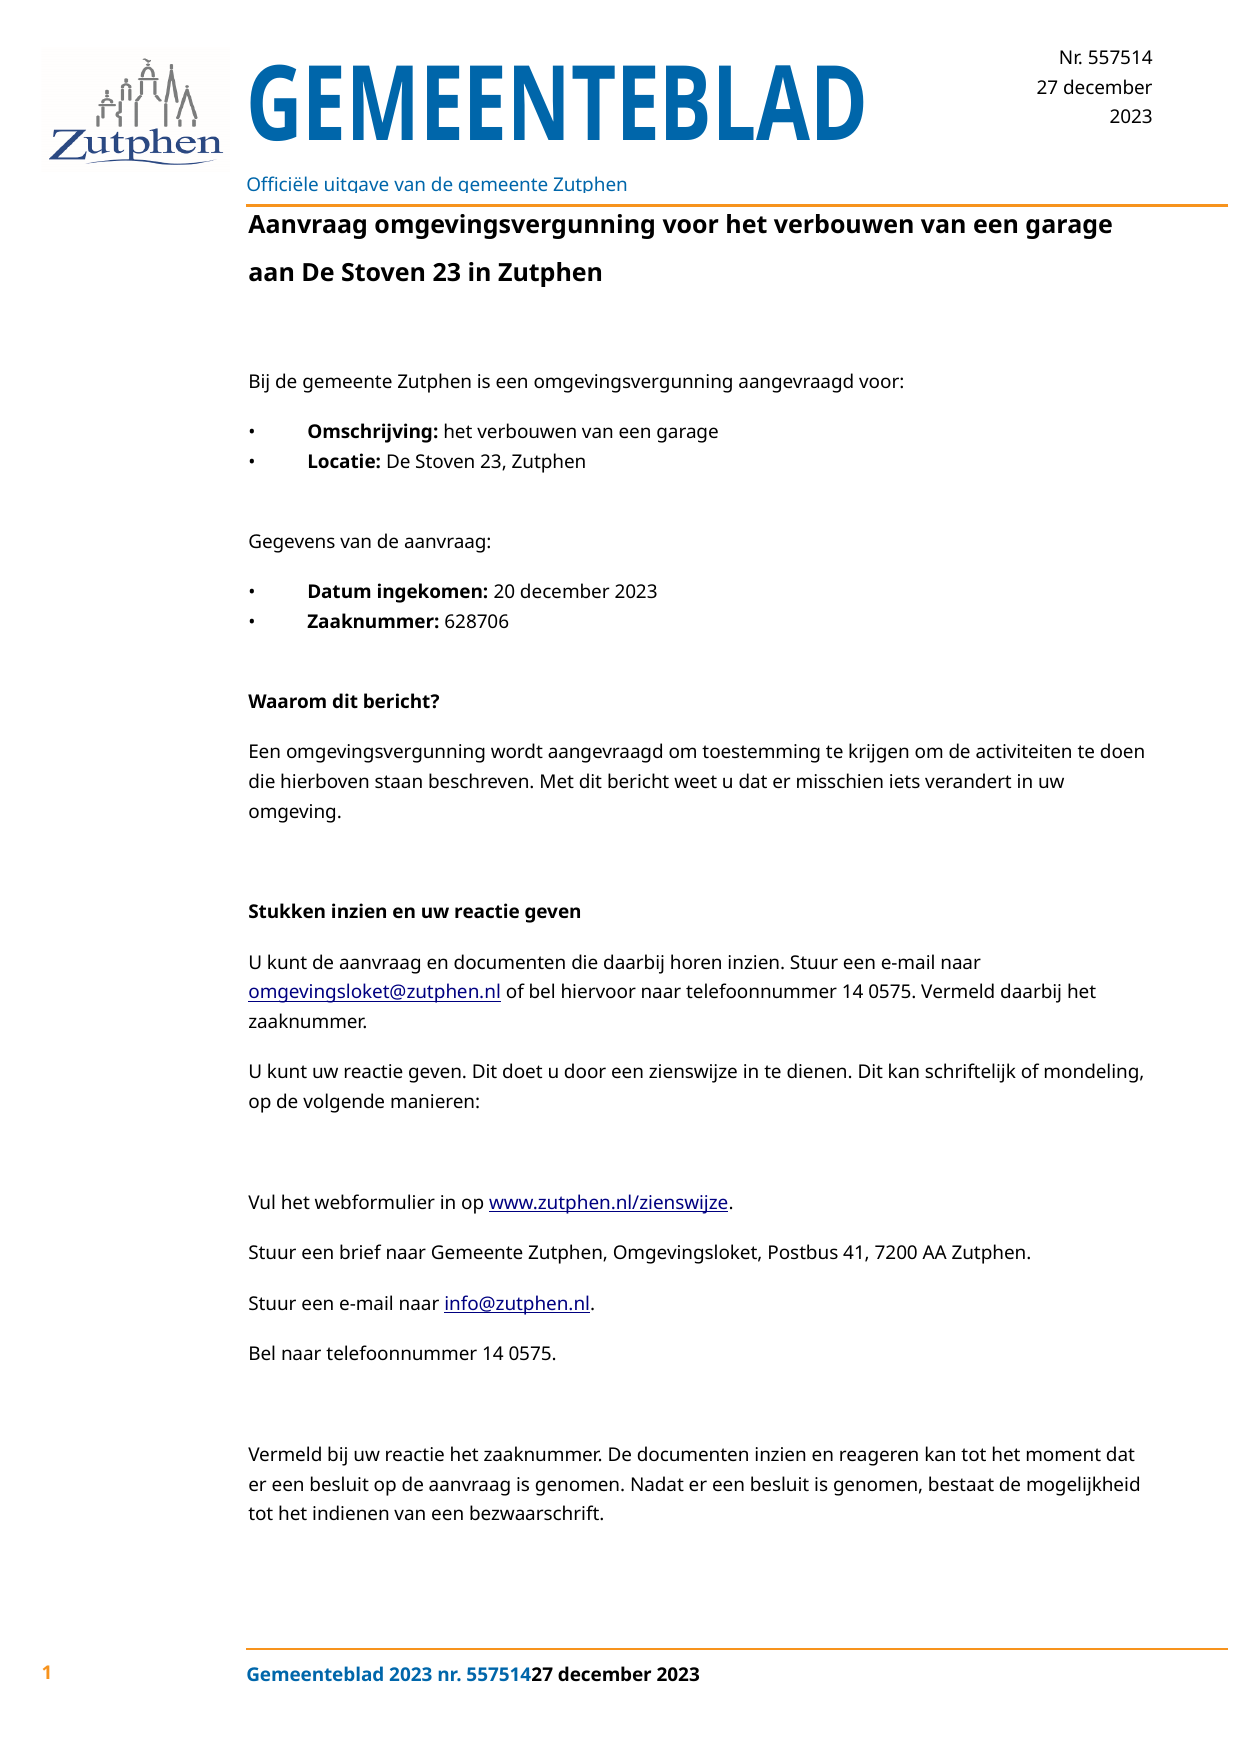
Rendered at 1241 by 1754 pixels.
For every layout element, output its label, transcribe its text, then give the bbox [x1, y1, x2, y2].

text Vul het webformulier in op www.zutphen.nl/zienswijze. [248, 1189, 1152, 1215]
list Zaaknummer: 628706 [248, 608, 1152, 634]
text Stuur een brief naar Gemeente Zutphen, Omgevingsloket, Postbus 41, 7200 AA Zutphen. [248, 1239, 1152, 1265]
text U kunt de aanvraag en documenten die daarbij horen inzien. Stuur een e-mail naar omgevingsloket@zutphen.nl of bel hiervoor naar telefoonnummer 14 0575. Vermeld daarbij het zaaknummer. [248, 949, 1152, 1034]
text Een omgevingsvergunning wordt aangevraagd om toestemming te krijgen om de activiteiten te doen die hierboven staan beschreven. Met dit bericht weet u dat er misschien iets verandert in uw omgeving. [248, 739, 1152, 824]
text Gegevens van de aanvraag: [248, 528, 1152, 554]
picture [41, 47, 231, 172]
text Vermeld bij uw reactie het zaaknummer. De documenten inzien en reageren kan tot het moment dat er een besluit op de aanvraag is genomen. Nadat er een besluit is genomen, bestaat de mogelijkheid tot het indienen van een bezwaarschrift. [248, 1441, 1152, 1526]
text Stukken inzien en uw reactie geven [248, 899, 1152, 924]
list Omschrijving: het verbouwen van een garage [248, 419, 1152, 444]
text Stuur een e-mail naar info@zutphen.nl. [248, 1290, 1152, 1316]
text Bel naar telefoonnummer 14 0575. [248, 1340, 1152, 1366]
list Locatie: De Stoven 23, Zutphen [248, 448, 1152, 474]
list Datum ingekomen: 20 december 2023 [248, 579, 1152, 604]
text Bij de gemeente Zutphen is een omgevingsvergunning aangevraagd voor: [248, 368, 1152, 394]
text Aanvraag omgevingsvergunning voor het verbouwen van een garage aan De Stoven 23 in Zutphen [248, 207, 1152, 288]
text Waarom dit bericht? [248, 688, 1152, 714]
text U kunt uw reactie geven. Dit doet u door een zienswijze in te dienen. Dit kan schriftelijk of mondeling, op de volgende manieren: [248, 1059, 1152, 1114]
